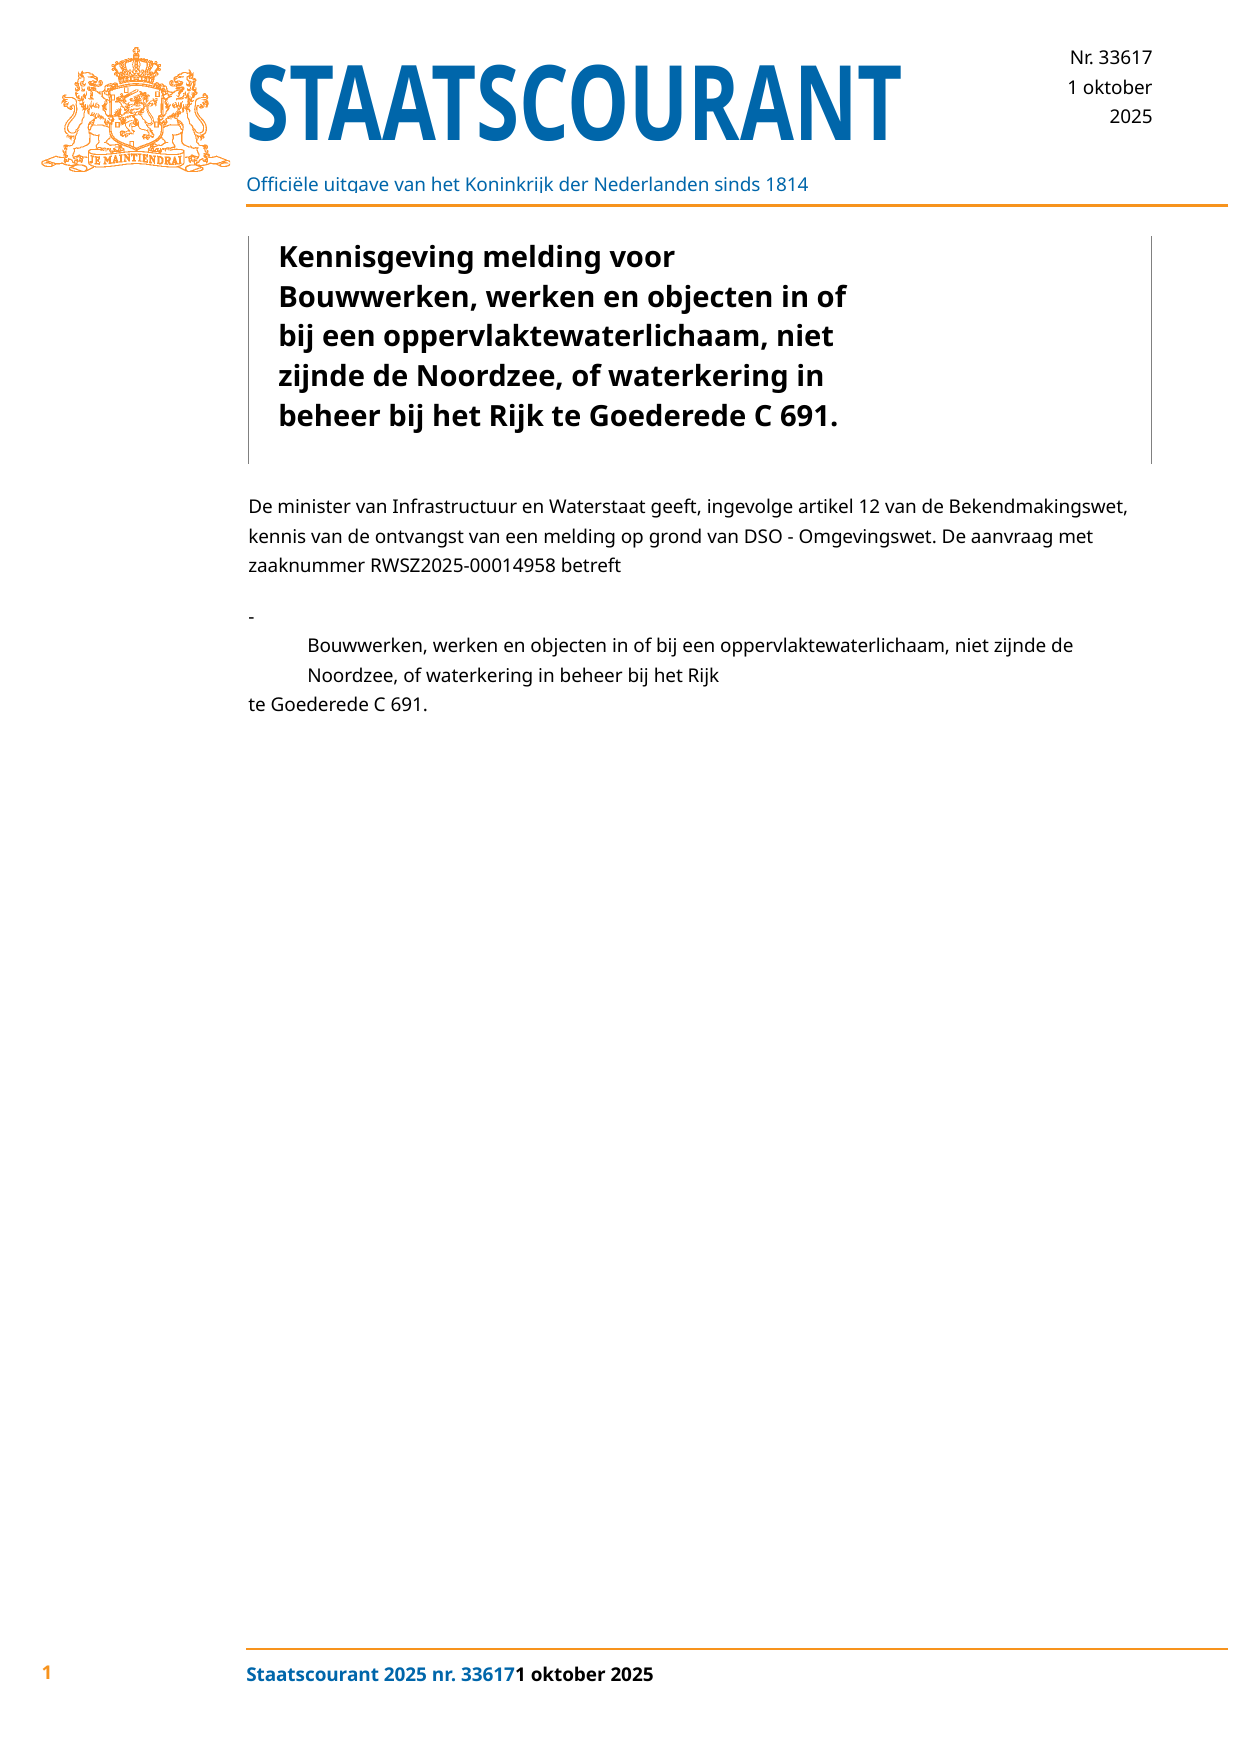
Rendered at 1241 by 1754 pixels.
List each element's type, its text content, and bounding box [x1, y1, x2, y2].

picture [912, 236, 1090, 414]
text te Goederede C 691. [248, 692, 1152, 717]
text De minister van Infrastructuur en Waterstaat geeft, ingevolge artikel 12 van de Bekendmakingswet, kennis van de ontvangst van een melding op grond van DSO - Omgevingswet. De aanvraag met zaaknummer RWSZ2025-00014958 betreft [248, 493, 1152, 578]
picture [41, 47, 231, 172]
table_header Kennisgeving melding voor Bouwwerken, werken en objecten in of bij een oppervlaktewaterlichaam, niet zijnde de Noordzee, of waterkering in beheer bij het Rijk te Goederede C 691. [249, 236, 850, 464]
table_header [850, 236, 912, 413]
list Bouwwerken, werken en objecten in of bij een oppervlaktewaterlichaam, niet zijnde de Noordzee, of waterkering in beheer bij het Rijk [248, 632, 1152, 688]
table_header [850, 414, 1151, 464]
table_header [1090, 236, 1151, 413]
